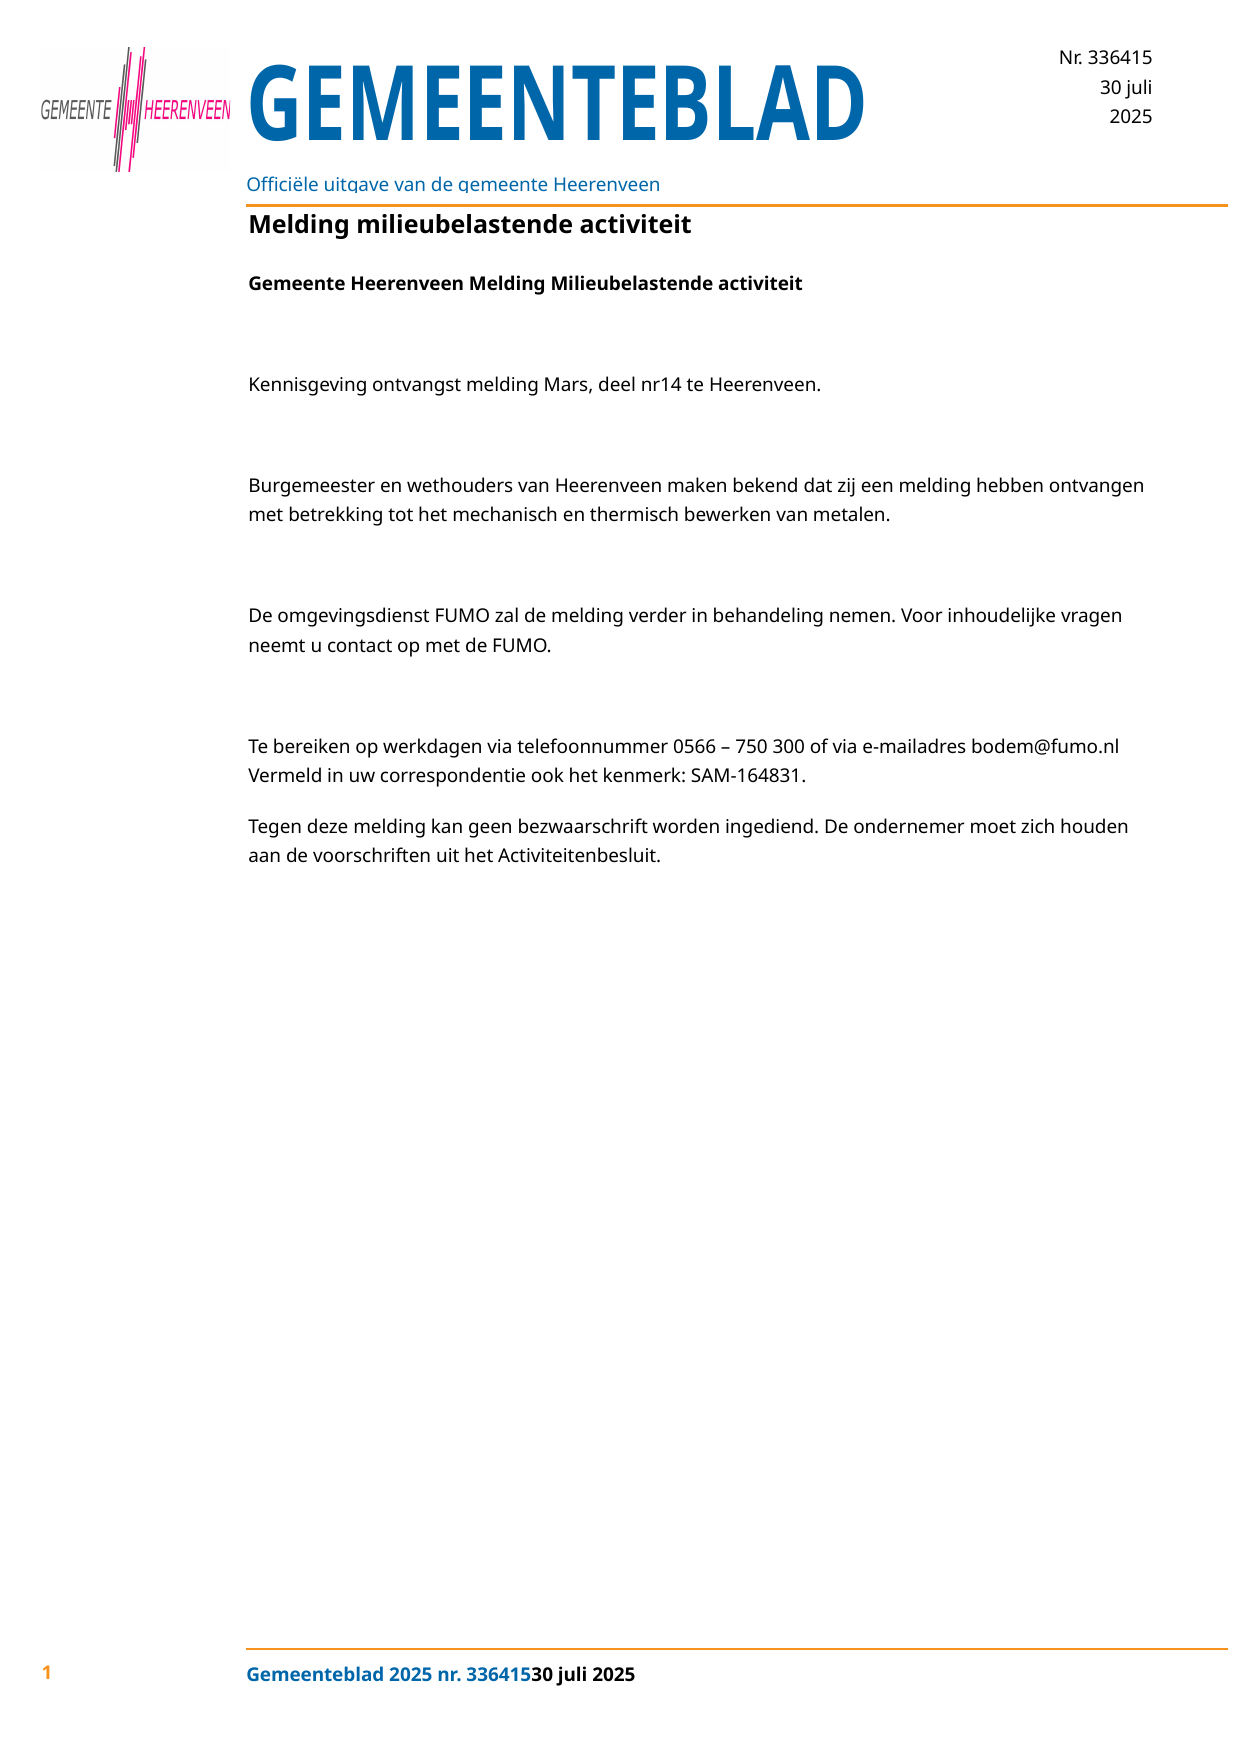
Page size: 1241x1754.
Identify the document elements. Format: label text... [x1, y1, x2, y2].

text Tegen deze melding kan geen bezwaarschrift worden ingediend. De ondernemer moet zich houden aan de voorschriften uit het Activiteitenbesluit. [248, 813, 1152, 868]
text De omgevingsdienst FUMO zal de melding verder in behandeling nemen. Voor inhoudelijke vragen neemt u contact op met de FUMO. [248, 602, 1152, 658]
picture [41, 47, 231, 172]
text Te bereiken op werkdagen via telefoonnummer 0566 – 750 300 of via e-mailadres bodem@fumo.nl Vermeld in uw correspondentie ook het kenmerk: SAM-164831. [248, 733, 1152, 788]
text Gemeente Heerenveen Melding Milieubelastende activiteit [248, 270, 1152, 296]
text Burgemeester en wethouders van Heerenveen maken bekend dat zij een melding hebben ontvangen met betrekking tot het mechanisch en thermisch bewerken van metalen. [248, 472, 1152, 527]
text Kennisgeving ontvangst melding Mars, deel nr14 te Heerenveen. [248, 371, 1152, 397]
text Melding milieubelastende activiteit [248, 207, 1152, 241]
